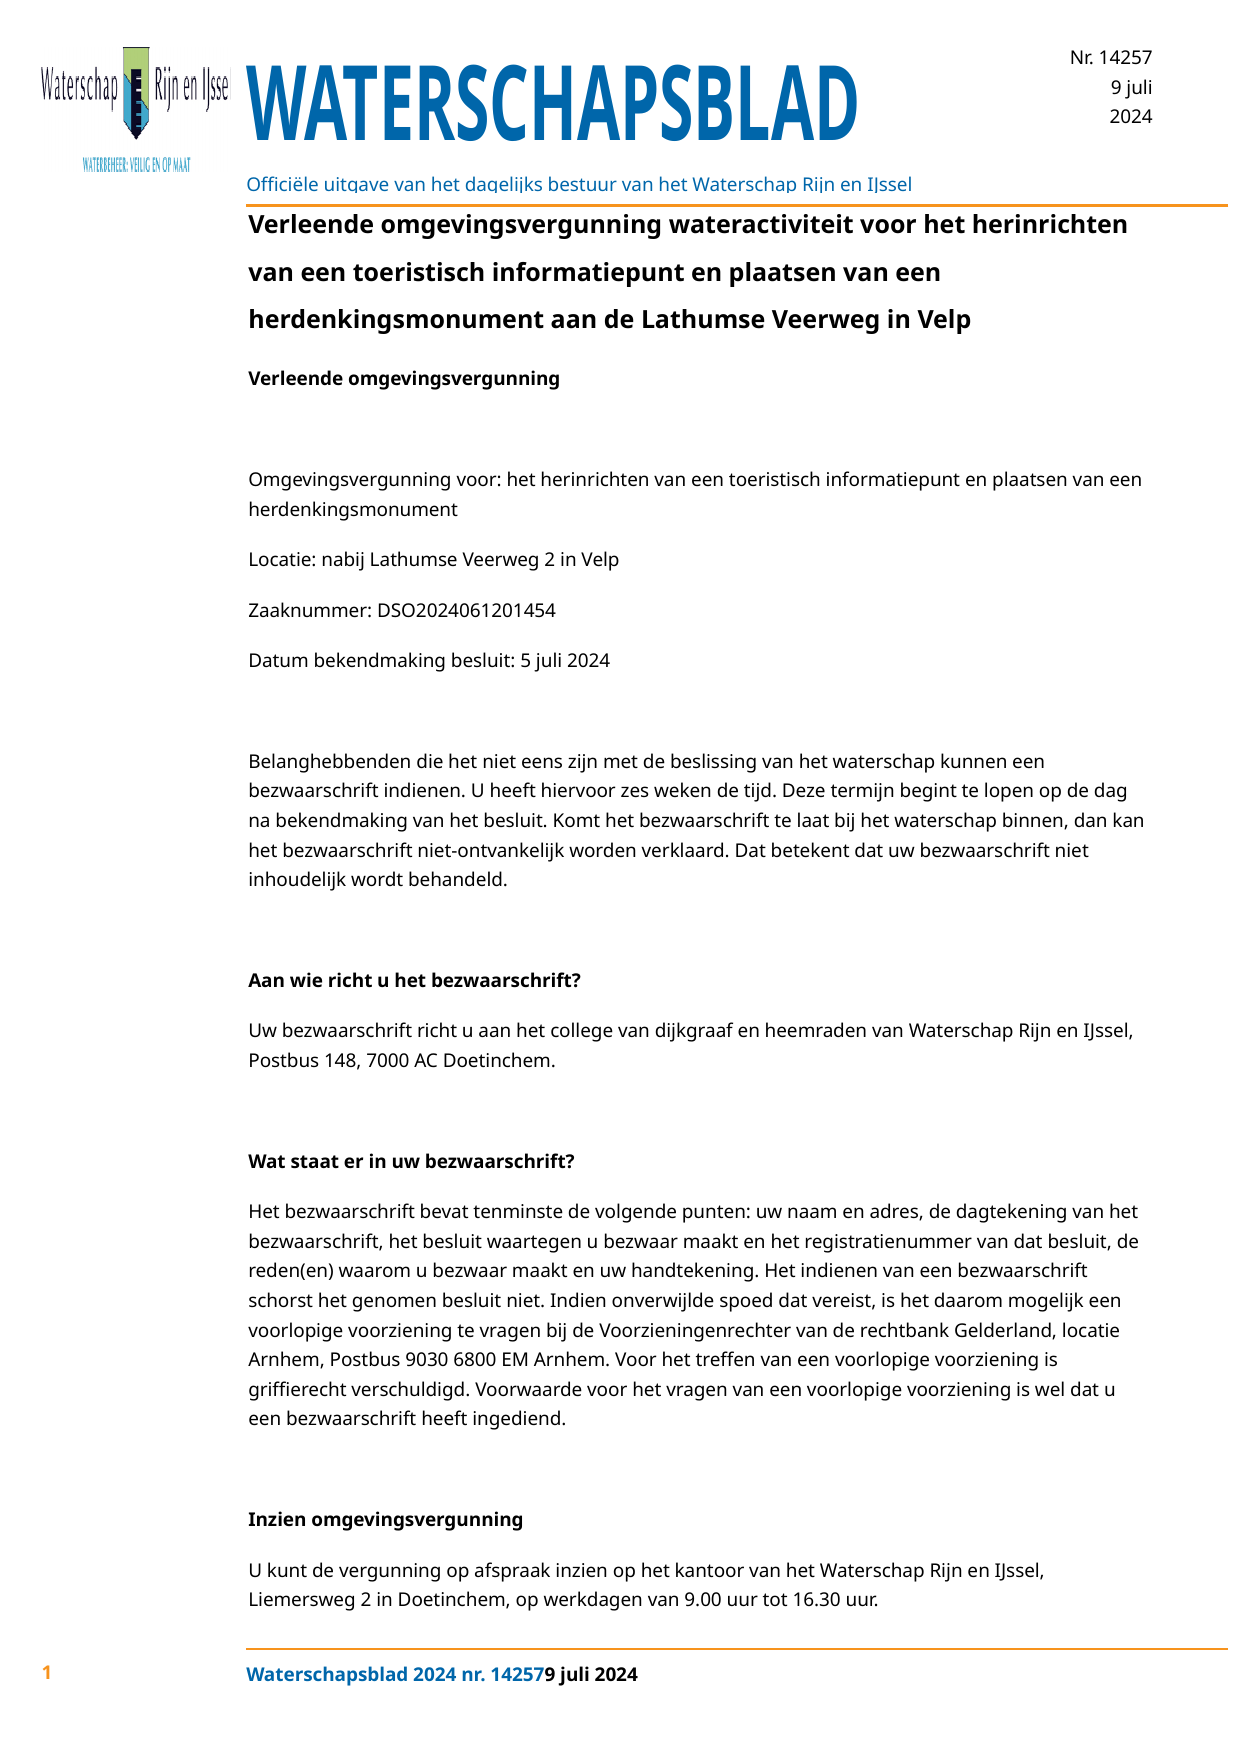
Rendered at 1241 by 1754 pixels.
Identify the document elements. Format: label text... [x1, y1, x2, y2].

picture [41, 47, 231, 172]
text Belanghebbenden die het niet eens zijn met de beslissing van het waterschap kunnen een bezwaarschrift indienen. U heeft hiervoor zes weken de tijd. Deze termijn begint te lopen op de dag na bekendmaking van het besluit. Komt het bezwaarschrift te laat bij het waterschap binnen, dan kan het bezwaarschrift niet-ontvankelijk worden verklaard. Dat betekent dat uw bezwaarschrift niet inhoudelijk wordt behandeld. [248, 748, 1152, 892]
text U kunt de vergunning op afspraak inzien op het kantoor van het Waterschap Rijn en IJssel, Liemersweg 2 in Doetinchem, op werkdagen van 9.00 uur tot 16.30 uur. [248, 1557, 1152, 1612]
text Wat staat er in uw bezwaarschrift? [248, 1148, 1152, 1174]
text Het bezwaarschrift bevat tenminste de volgende punten: uw naam en adres, de dagtekening van het bezwaarschrift, het besluit waartegen u bezwaar maakt en het registratienummer van dat besluit, de reden(en) waarom u bezwaar maakt en uw handtekening. Het indienen van een bezwaarschrift schorst het genomen besluit niet. Indien onverwijlde spoed dat vereist, is het daarom mogelijk een voorlopige voorziening te vragen bij de Voorzieningenrechter van de rechtbank Gelderland, locatie Arnhem, Postbus 9030 6800 EM Arnhem. Voor het treffen van een voorlopige voorziening is griffierecht verschuldigd. Voorwaarde voor het vragen van een voorlopige voorziening is wel dat u een bezwaarschrift heeft ingediend. [248, 1198, 1152, 1431]
text Zaaknummer: DSO2024061201454 [248, 597, 1152, 622]
text Aan wie richt u het bezwaarschrift? [248, 967, 1152, 993]
text Datum bekendmaking besluit: 5 juli 2024 [248, 647, 1152, 673]
text Omgevingsvergunning voor: het herinrichten van een toeristisch informatiepunt en plaatsen van een herdenkingsmonument [248, 466, 1152, 522]
text Uw bezwaarschrift richt u aan het college van dijkgraaf en heemraden van Waterschap Rijn en IJssel, Postbus 148, 7000 AC Doetinchem. [248, 1018, 1152, 1073]
text Verleende omgevingsvergunning [248, 366, 1152, 391]
text Verleende omgevingsvergunning wateractiviteit voor het herinrichten van een toeristisch informatiepunt en plaatsen van een herdenkingsmonument aan de Lathumse Veerweg in Velp [248, 207, 1152, 336]
text Inzien omgevingsvergunning [248, 1506, 1152, 1532]
text Locatie: nabij Lathumse Veerweg 2 in Velp [248, 546, 1152, 572]
